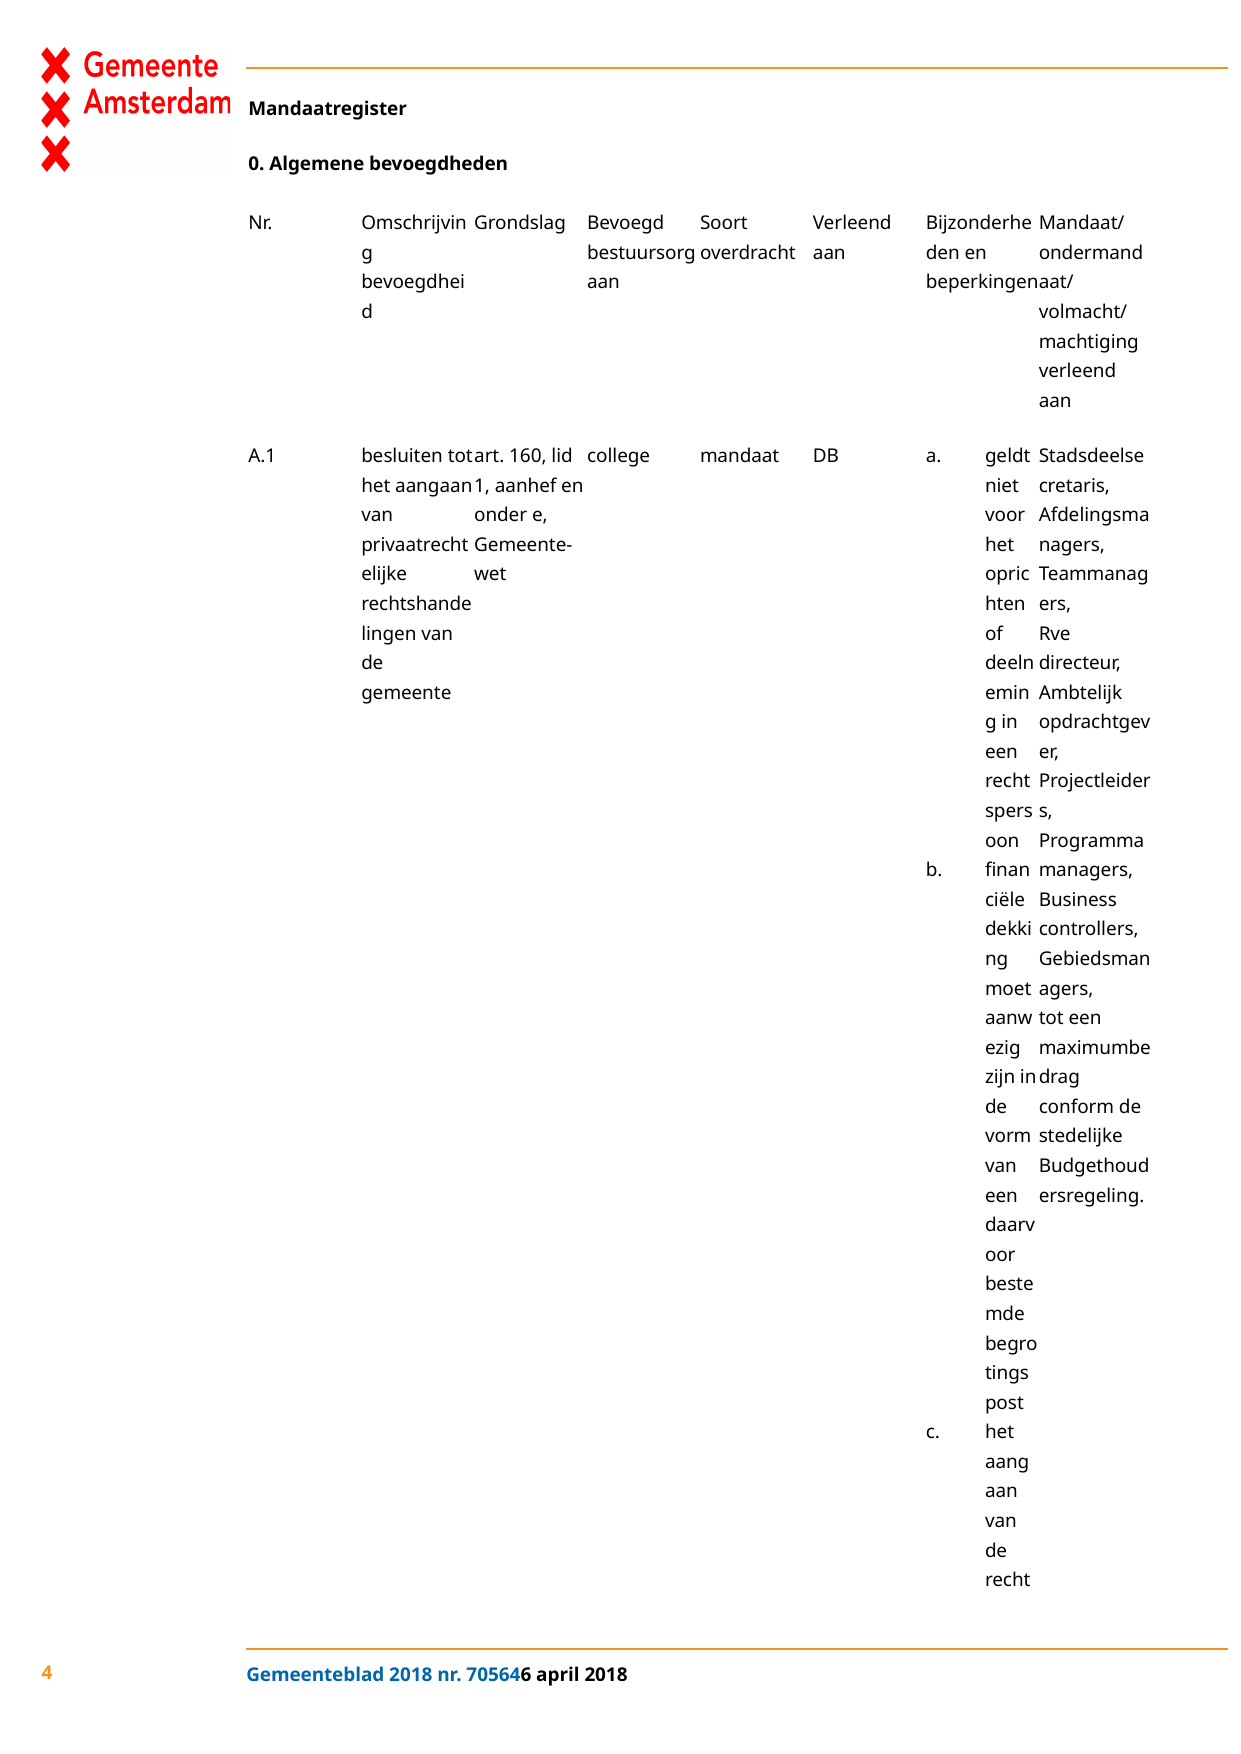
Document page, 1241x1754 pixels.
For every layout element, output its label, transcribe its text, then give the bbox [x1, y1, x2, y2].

table_header Grondslag [474, 210, 587, 413]
text 0. Algemene bevoegdheden [248, 150, 1152, 176]
table_cell mandaat [700, 413, 813, 1592]
table_cell geldt niet voor het oprichten of deelneming in een rechtspersoon financiële dekking moet aanwezig zijn in de vorm van een daarvoor bestemde begrotingspost het aangaan van de recht [926, 413, 1038, 1592]
table_header Soort overdracht [700, 210, 813, 413]
table_cell DB [813, 413, 926, 1592]
table_cell Stadsdeelsecretaris, Afdelingsmanagers, Teammanagers, Rve directeur, Ambtelijk opdrachtgever, Projectleiders, Programma managers, Business controllers, Gebiedsmanagers, tot een maximumbedrag conform de stedelijke Budgethoudersregeling. [1039, 413, 1152, 1592]
table_cell A.1 [248, 413, 361, 1592]
table_cell besluiten tot het aangaan van privaatrechtelijke rechtshandelingen van de gemeente [361, 413, 474, 1592]
table_header Verleend aan [813, 210, 926, 413]
table_header Bijzonderheden en beperkingen [926, 210, 1038, 413]
table_header Omschrijving bevoegdheid [361, 210, 474, 413]
text Mandaatregister [248, 95, 1152, 121]
table_header Nr. [248, 210, 361, 413]
picture [41, 47, 231, 172]
table_cell art. 160, lid 1, aanhef en onder e, Gemeente-wet [474, 413, 587, 1592]
table_header Mandaat/ondermandaat/volmacht/machtiging verleend aan [1039, 210, 1152, 413]
table_header Bevoegd bestuursorgaan [587, 210, 700, 413]
table_cell college [587, 413, 700, 1592]
